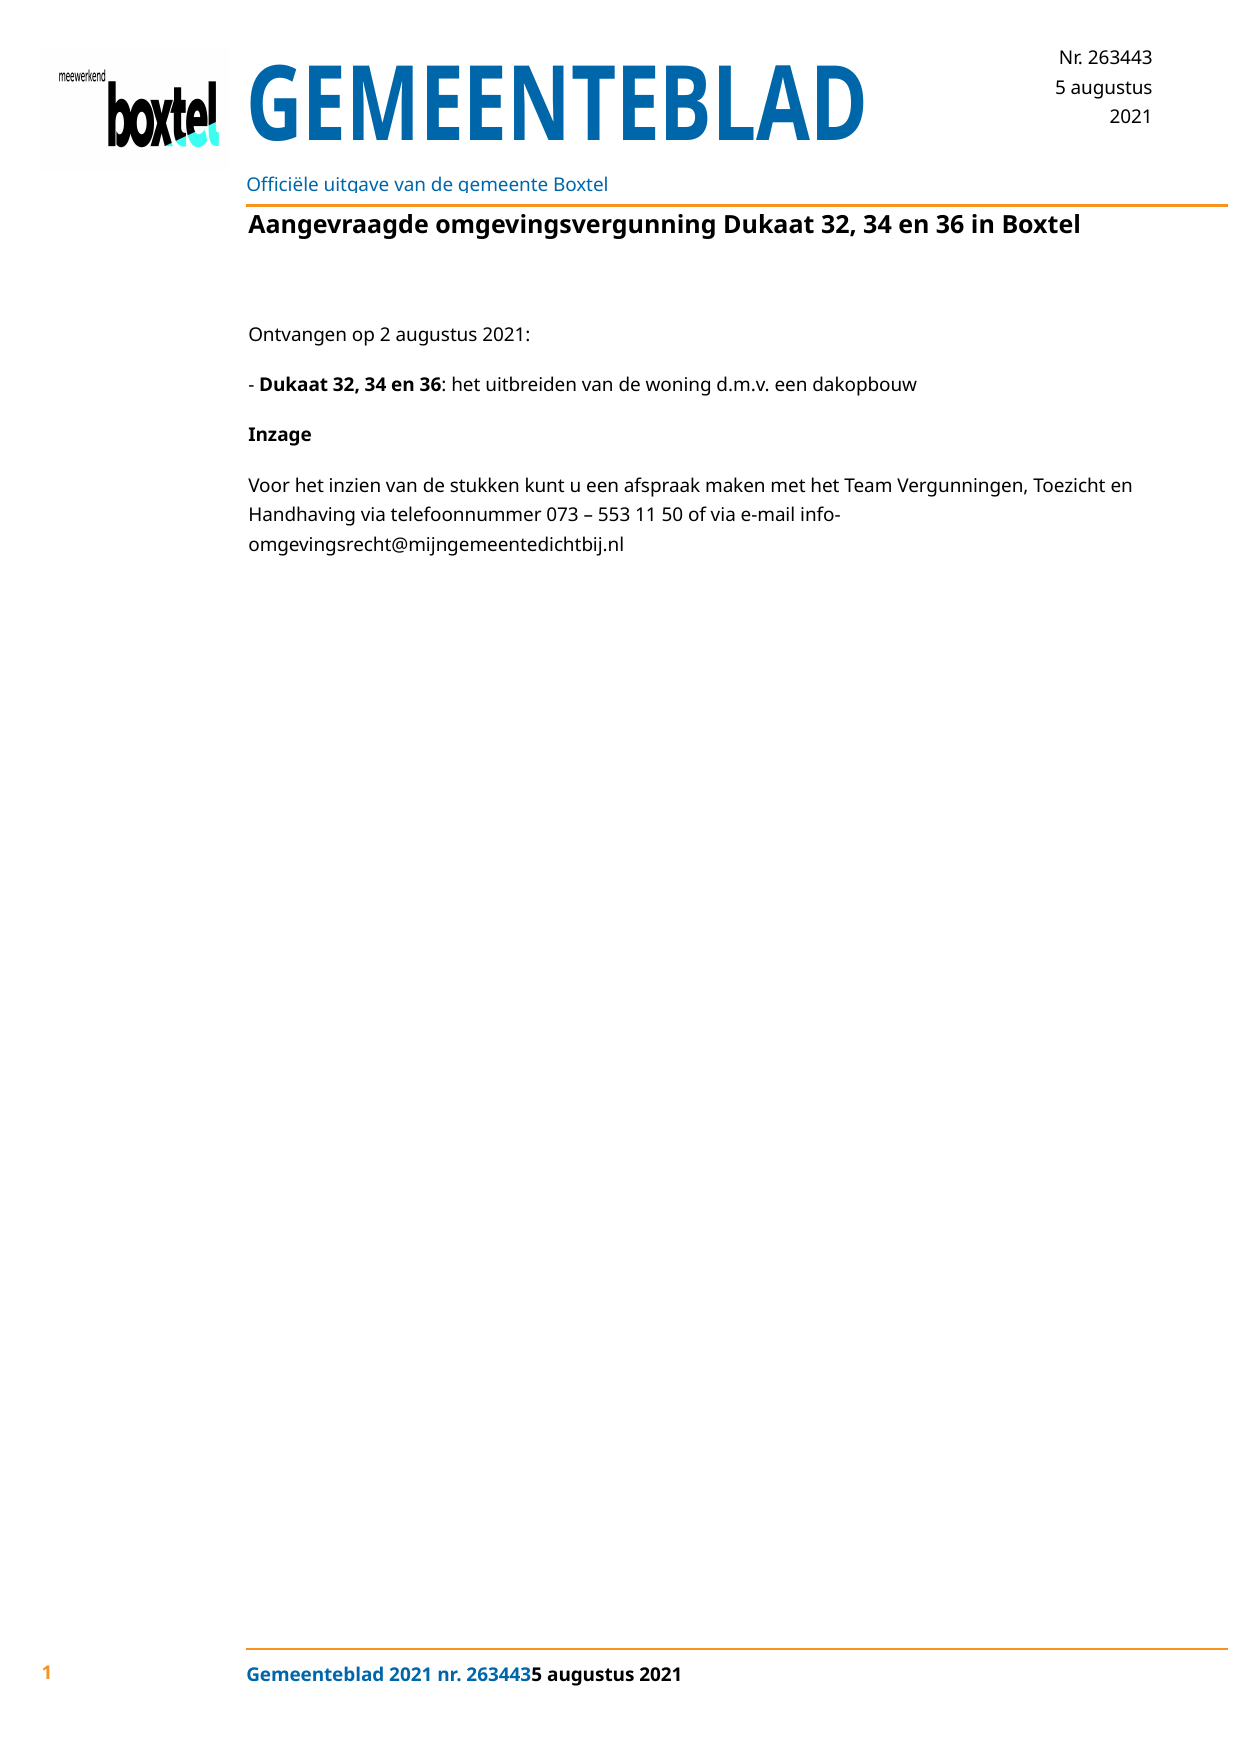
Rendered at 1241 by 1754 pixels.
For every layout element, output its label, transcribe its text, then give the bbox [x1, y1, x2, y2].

text - Dukaat 32, 34 en 36: het uitbreiden van de woning d.m.v. een dakopbouw [248, 371, 1152, 397]
text Inzage [248, 422, 1152, 447]
text Ontvangen op 2 augustus 2021: [248, 321, 1152, 346]
text Aangevraagde omgevingsvergunning Dukaat 32, 34 en 36 in Boxtel [248, 207, 1152, 241]
picture [41, 47, 231, 172]
text Voor het inzien van de stukken kunt u een afspraak maken met het Team Vergunningen, Toezicht en Handhaving via telefoonnummer 073 – 553 11 50 of via e-mail info-omgevingsrecht@mijngemeentedichtbij.nl [248, 472, 1152, 557]
